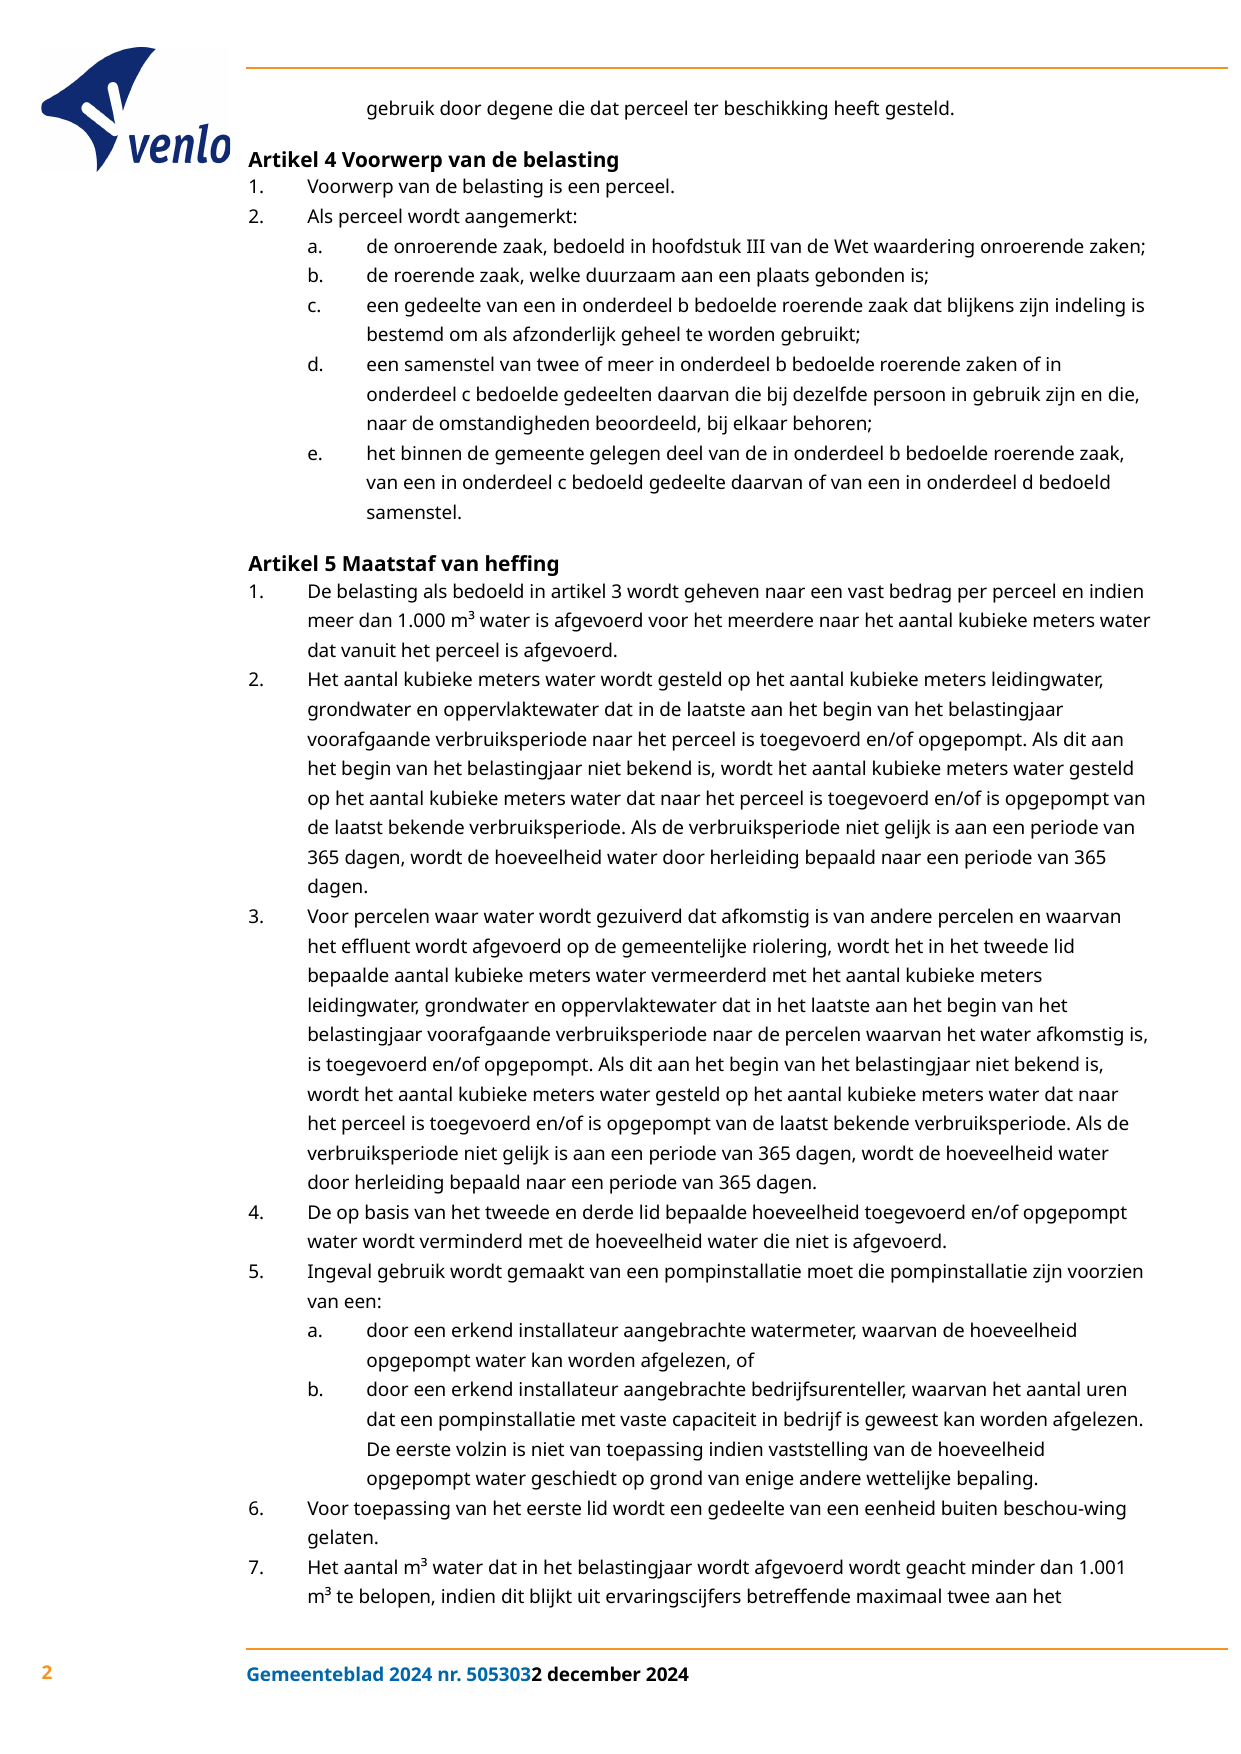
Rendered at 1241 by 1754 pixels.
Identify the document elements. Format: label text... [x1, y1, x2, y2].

list het binnen de gemeente gelegen deel van de in onderdeel b bedoelde roerende zaak, van een in onderdeel c bedoeld gedeelte daarvan of van een in onderdeel d bedoeld samenstel. [307, 440, 1152, 525]
list Ingeval gebruik wordt gemaakt van een pompinstallatie moet die pompinstallatie zijn voorzien van een: [248, 1258, 1152, 1314]
picture [41, 47, 231, 172]
list De op basis van het tweede en derde lid bepaalde hoeveelheid toegevoerd en/of opgepompt water wordt verminderd met de hoeveelheid water die niet is afgevoerd. [248, 1199, 1152, 1254]
list een gedeelte van een in onderdeel b bedoelde roerende zaak dat blijkens zijn indeling is bestemd om als afzonderlijk geheel te worden gebruikt; [307, 292, 1152, 347]
list Het aantal kubieke meters water wordt gesteld op het aantal kubieke meters leidingwater, grondwater en oppervlaktewater dat in de laatste aan het begin van het belastingjaar voorafgaande verbruiksperiode naar het perceel is toegevoerd en/of opgepompt. Als dit aan het begin van het belastingjaar niet bekend is, wordt het aantal kubieke meters water gesteld op het aantal kubieke meters water dat naar het perceel is toegevoerd en/of is opgepompt van de laatst bekende verbruiksperiode. Als de verbruiksperiode niet gelijk is aan een periode van 365 dagen, wordt de hoeveelheid water door herleiding bepaald naar een periode van 365 dagen. [248, 667, 1152, 899]
list de onroerende zaak, bedoeld in hoofdstuk III van de Wet waardering onroerende zaken; [307, 233, 1152, 258]
list Het aantal m³ water dat in het belastingjaar wordt afgevoerd wordt geacht minder dan 1.001 m³ te belopen, indien dit blijkt uit ervaringscijfers betreffende maximaal twee aan het [248, 1554, 1152, 1609]
list Voor percelen waar water wordt gezuiverd dat afkomstig is van andere percelen en waarvan het effluent wordt afgevoerd op de gemeentelijke riolering, wordt het in het tweede lid bepaalde aantal kubieke meters water vermeerderd met het aantal kubieke meters leidingwater, grondwater en oppervlaktewater dat in het laatste aan het begin van het belastingjaar voorafgaande verbruiksperiode naar de percelen waarvan het water afkomstig is, is toegevoerd en/of opgepompt. Als dit aan het begin van het belastingjaar niet bekend is, wordt het aantal kubieke meters water gesteld op het aantal kubieke meters water dat naar het perceel is toegevoerd en/of is opgepompt van de laatst bekende verbruiksperiode. Als de verbruiksperiode niet gelijk is aan een periode van 365 dagen, wordt de hoeveelheid water door herleiding bepaald naar een periode van 365 dagen. [248, 903, 1152, 1195]
list Als perceel wordt aangemerkt: [248, 203, 1152, 229]
list een samenstel van twee of meer in onderdeel b bedoelde roerende zaken of in onderdeel c bedoelde gedeelten daarvan die bij dezelfde persoon in gebruik zijn en die, naar de omstandigheden beoordeeld, bij elkaar behoren; [307, 351, 1152, 436]
list door een erkend installateur aangebrachte bedrijfsurenteller, waarvan het aantal uren dat een pompinstallatie met vaste capaciteit in bedrijf is geweest kan worden afgelezen. De eerste volzin is niet van toepassing indien vaststelling van de hoeveelheid opgepompt water geschiedt op grond van enige andere wettelijke bepaling. [307, 1377, 1152, 1491]
text Artikel 4 Voorwerp van de belasting [248, 145, 1152, 174]
list De belasting als bedoeld in artikel 3 wordt geheven naar een vast bedrag per perceel en indien meer dan 1.000 m³ water is afgevoerd voor het meerdere naar het aantal kubieke meters water dat vanuit het perceel is afgevoerd. [248, 578, 1152, 663]
list Voor toepassing van het eerste lid wordt een gedeelte van een eenheid buiten beschou-wing gelaten. [248, 1495, 1152, 1550]
list de roerende zaak, welke duurzaam aan een plaats gebonden is; [307, 262, 1152, 288]
text Artikel 5 Maatstaf van heffing [248, 549, 1152, 578]
list door een erkend installateur aangebrachte watermeter, waarvan de hoeveelheid opgepompt water kan worden afgelezen, of [307, 1317, 1152, 1373]
list gebruik door degene die dat perceel ter beschikking heeft gesteld. [307, 95, 1152, 121]
list Voorwerp van de belasting is een perceel. [248, 174, 1152, 199]
